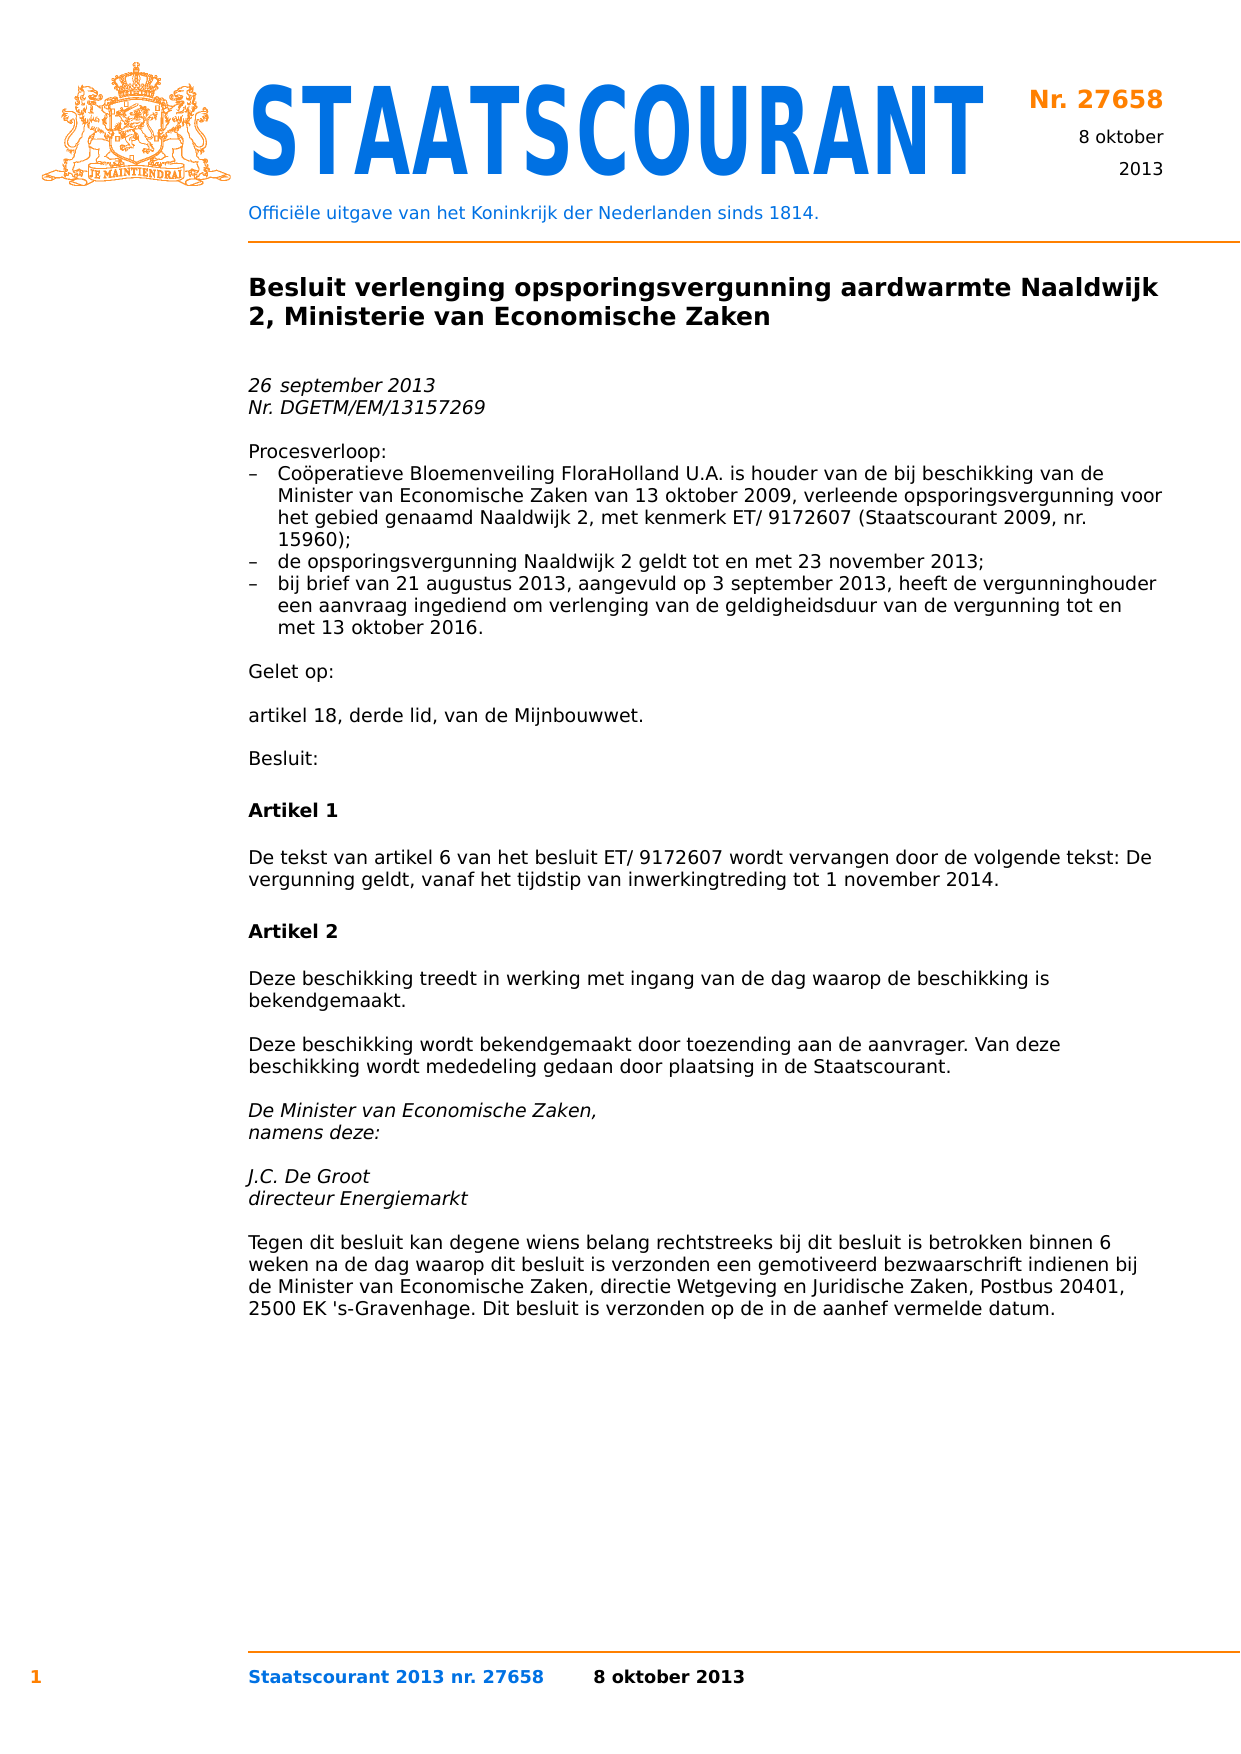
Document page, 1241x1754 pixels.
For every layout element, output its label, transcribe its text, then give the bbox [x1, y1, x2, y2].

text Gelet op: [248, 661, 1163, 683]
subtitle Artikel 1 [248, 800, 1163, 822]
table_cell Officiële uitgave van het Koninkrijk der Nederlanden sinds 1814. [248, 203, 1240, 241]
subtitle Besluit verlenging opsporingsvergunning aardwarmte Naaldwijk 2, Ministerie van Economische Zaken [248, 273, 1163, 331]
table_header [25, 62, 248, 241]
text 26 september 2013 [248, 375, 1163, 397]
picture [41, 62, 231, 186]
text Nr. DGETM/EM/13157269 [248, 397, 1163, 419]
text Tegen dit besluit kan degene wiens belang rechtstreeks bij dit besluit is betrokken binnen 6 weken na de dag waarop dit besluit is verzonden een gemotiveerd bezwaarschrift indienen bij de Minister van Economische Zaken, directie Wetgeving en Juridische Zaken, Postbus 20401, 2500 EK 's-Gravenhage. Dit besluit is verzonden op de in de aanhef vermelde datum. [248, 1232, 1163, 1319]
table_header Nr. 27658 [998, 62, 1240, 121]
text – de opsporingsvergunning Naaldwijk 2 geldt tot en met 23 november 2013; [248, 551, 1163, 573]
text – bij brief van 21 augustus 2013, aangevuld op 3 september 2013, heeft de vergunninghouder een aanvraag ingediend om verlenging van de geldigheidsduur van de vergunning tot en met 13 oktober 2016. [248, 573, 1163, 639]
table_header STAATSCOURANT [248, 62, 998, 203]
text De Minister van Economische Zaken, namens deze: J.C. De Groot directeur Energiemarkt [248, 1100, 1163, 1210]
text Deze beschikking wordt bekendgemaakt door toezending aan de aanvrager. Van deze beschikking wordt mededeling gedaan door plaatsing in de Staatscourant. [248, 1034, 1163, 1078]
text Besluit: [248, 748, 1163, 770]
text Deze beschikking treedt in werking met ingang van de dag waarop de beschikking is bekendgemaakt. [248, 968, 1163, 1012]
table_cell 8 oktober [998, 121, 1240, 153]
text Procesverloop: [248, 441, 1163, 463]
subtitle Artikel 2 [248, 921, 1163, 943]
text artikel 18, derde lid, van de Mijnbouwwet. [248, 704, 1163, 726]
text – Coöperatieve Bloemenveiling FloraHolland U.A. is houder van de bij beschikking van de Minister van Economische Zaken van 13 oktober 2009, verleende opsporingsvergunning voor het gebied genaamd Naaldwijk 2, met kenmerk ET/ 9172607 (Staatscourant 2009, nr. 15960); [248, 463, 1163, 551]
table_cell 2013 [998, 153, 1240, 203]
text De tekst van artikel 6 van het besluit ET/ 9172607 wordt vervangen door de volgende tekst: De vergunning geldt, vanaf het tijdstip van inwerkingtreding tot 1 november 2014. [248, 847, 1163, 891]
